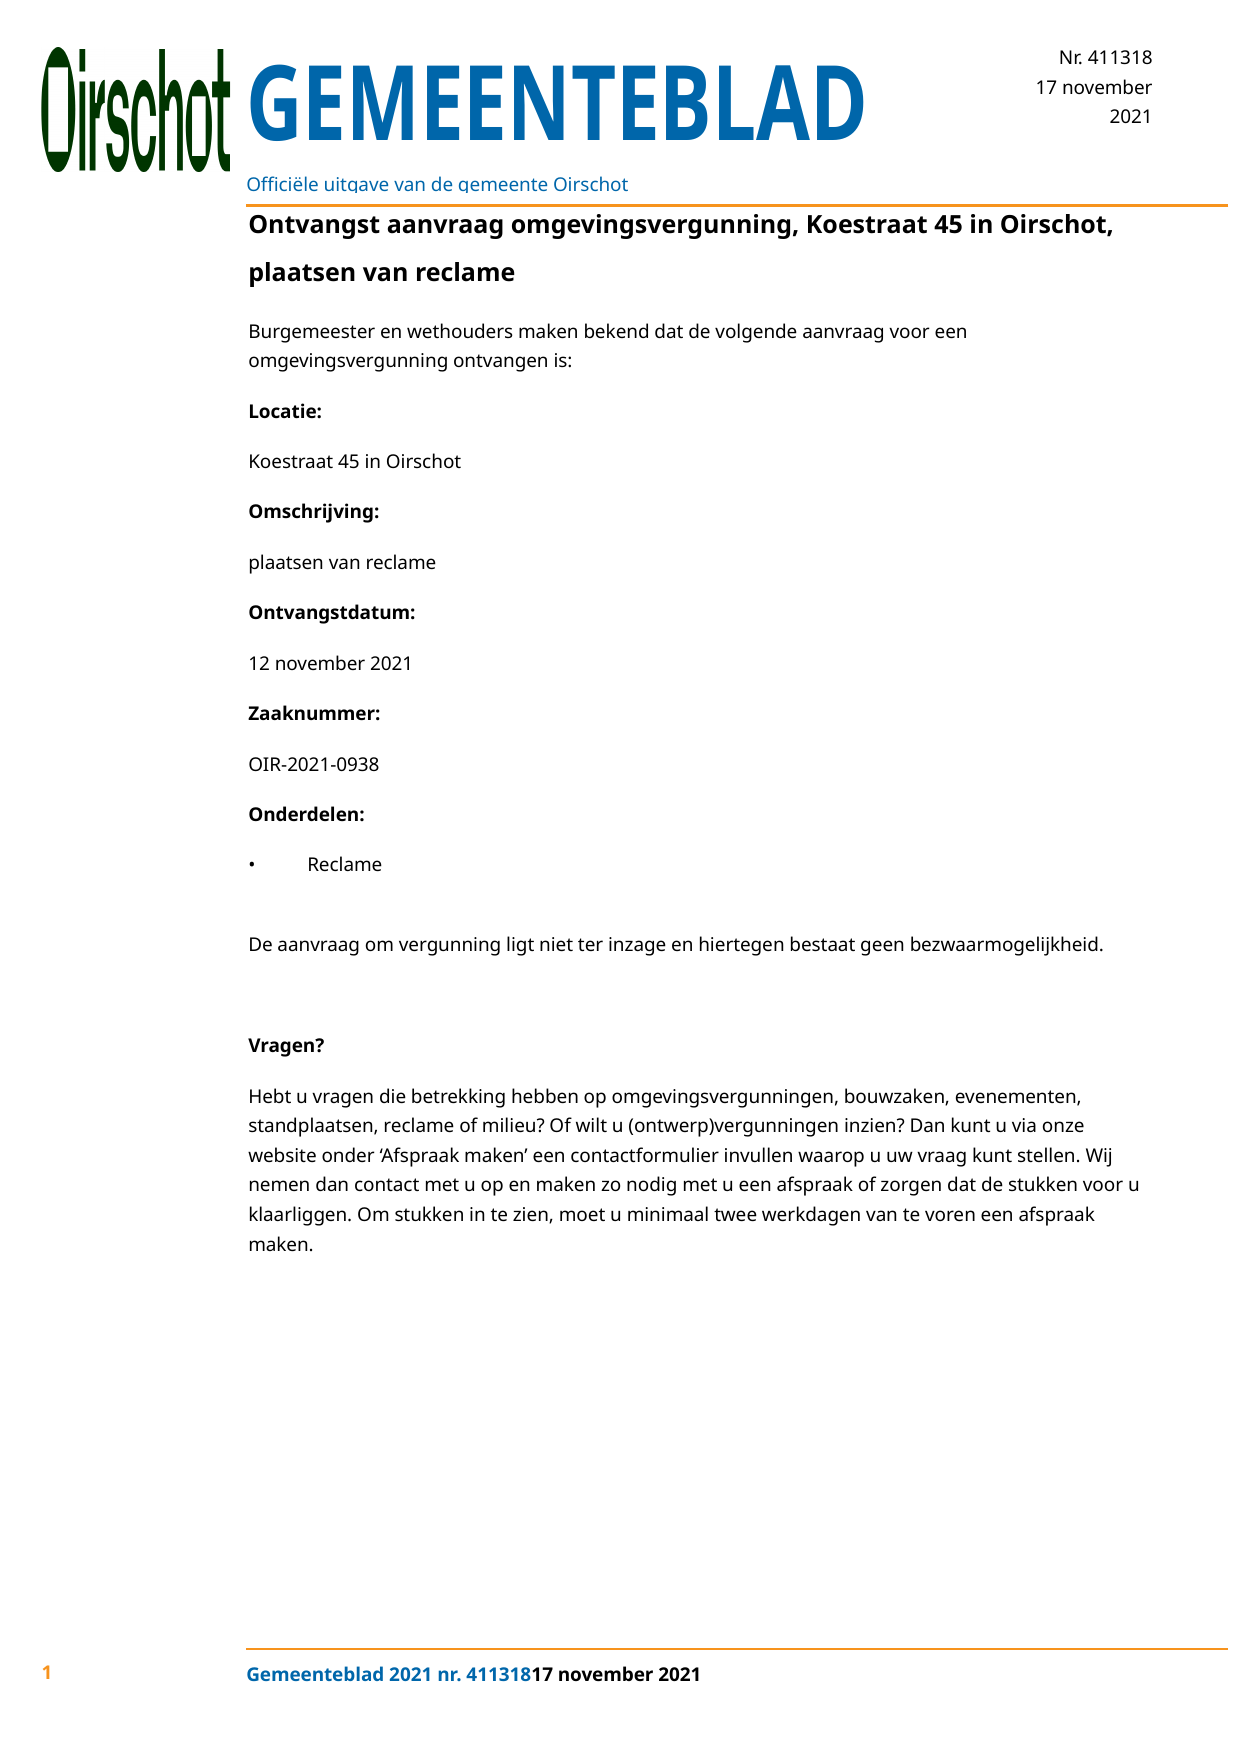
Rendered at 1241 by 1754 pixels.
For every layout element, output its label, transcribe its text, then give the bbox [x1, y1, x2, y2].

text plaatsen van reclame [248, 549, 1152, 575]
text Hebt u vragen die betrekking hebben op omgevingsvergunningen, bouwzaken, evenementen, standplaatsen, reclame of milieu? Of wilt u (ontwerp)vergunningen inzien? Dan kunt u via onze website onder ‘Afspraak maken’ een contactformulier invullen waarop u uw vraag kunt stellen. Wij nemen dan contact met u op en maken zo nodig met u een afspraak of zorgen dat de stukken voor u klaarliggen. Om stukken in te zien, moet u minimaal twee werkdagen van te voren een afspraak maken. [248, 1083, 1152, 1257]
text Onderdelen: [248, 801, 1152, 827]
list Reclame [248, 852, 1152, 877]
text Zaaknummer: [248, 700, 1152, 726]
text Locatie: [248, 398, 1152, 424]
text De aanvraag om vergunning ligt niet ter inzage en hiertegen bestaat geen bezwaarmogelijkheid. [248, 932, 1152, 957]
text Koestraat 45 in Oirschot [248, 448, 1152, 474]
text Ontvangstdatum: [248, 599, 1152, 625]
text Ontvangst aanvraag omgevingsvergunning, Koestraat 45 in Oirschot, plaatsen van reclame [248, 207, 1152, 288]
text Omschrijving: [248, 499, 1152, 524]
text Burgemeester en wethouders maken bekend dat de volgende aanvraag voor een omgevingsvergunning ontvangen is: [248, 318, 1152, 373]
text OIR-2021-0938 [248, 751, 1152, 777]
picture [41, 47, 231, 172]
text 12 november 2021 [248, 650, 1152, 676]
text Vragen? [248, 1032, 1152, 1058]
